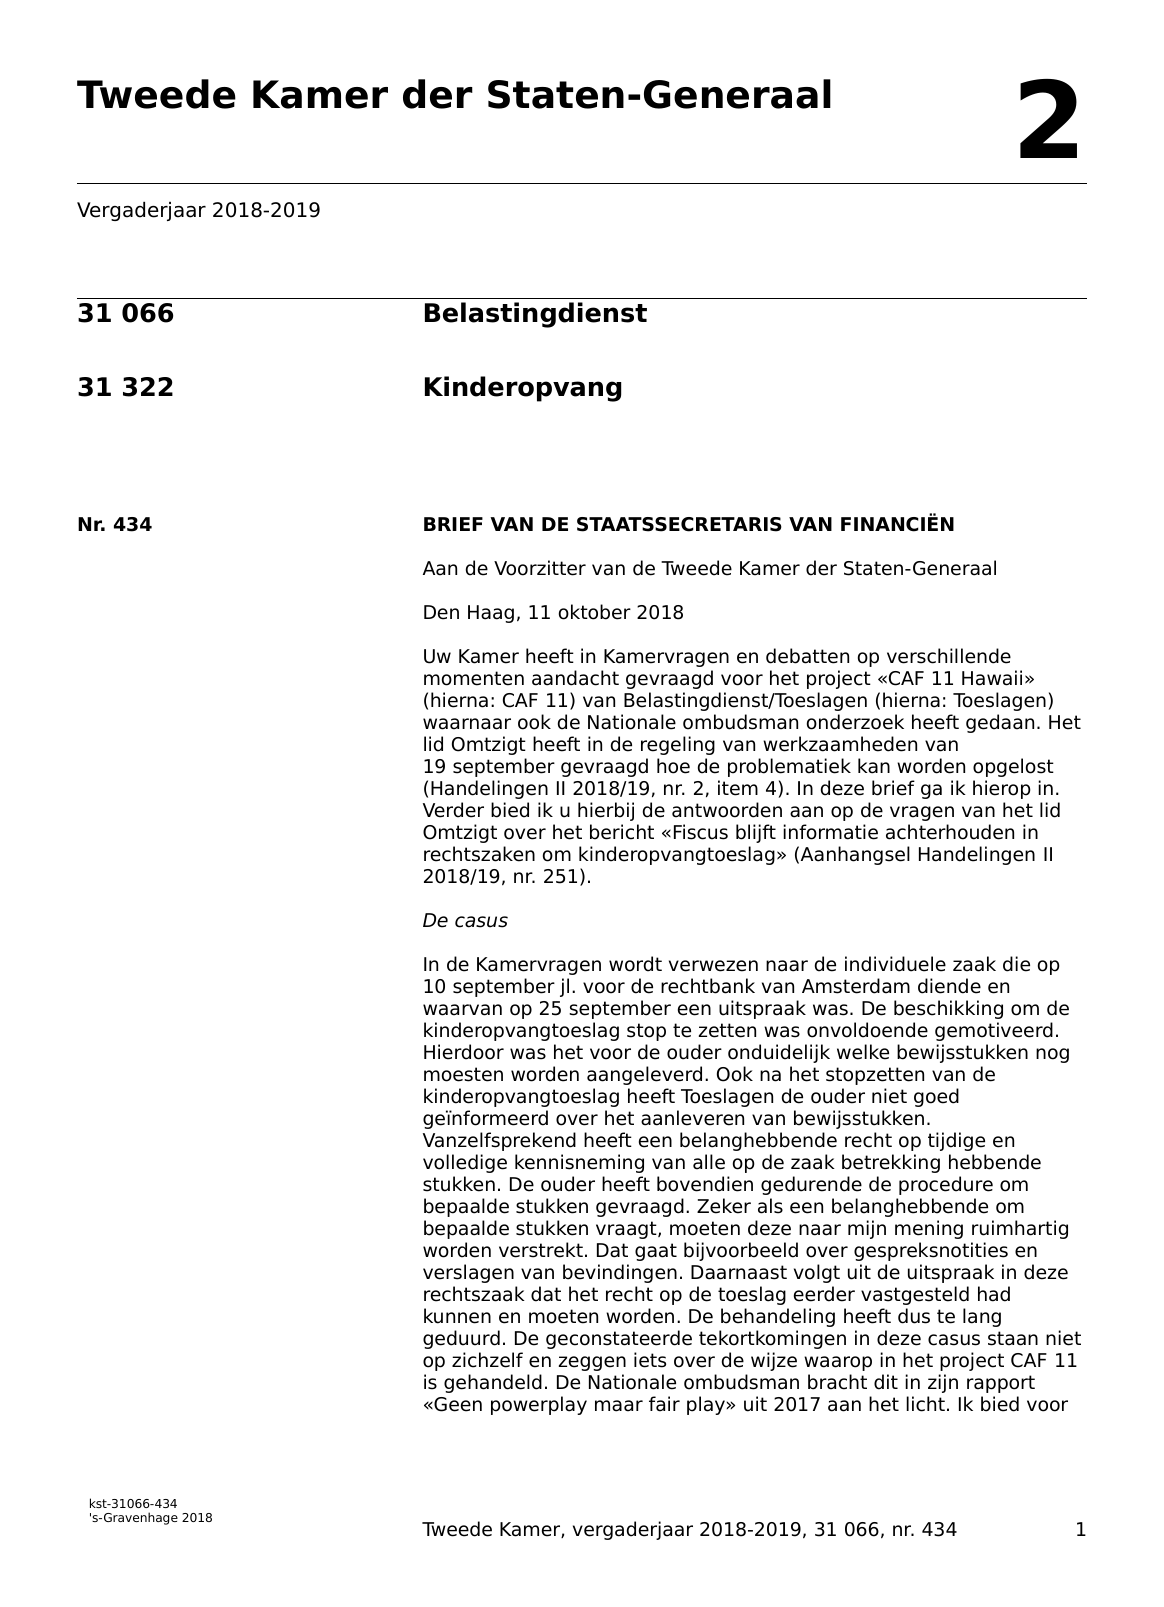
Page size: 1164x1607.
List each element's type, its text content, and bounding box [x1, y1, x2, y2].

table_cell Vergaderjaar 2018-2019 [77, 184, 1087, 298]
text Uw Kamer heeft in Kamervragen en debatten op verschillende momenten aandacht gevraagd voor het project «CAF 11 Hawaii» (hierna: CAF 11) van Belastingdienst/Toeslagen (hierna: Toeslagen) waarnaar ook de Nationale ombudsman onderzoek heeft gedaan. Het lid Omtzigt heeft in de regeling van werkzaamheden van 19 september gevraagd hoe de problematiek kan worden opgelost (Handelingen II 2018/19, nr. 2, item 4). In deze brief ga ik hierop in. Verder bied ik u hierbij de antwoorden aan op de vragen van het lid Omtzigt over het bericht «Fiscus blijft informatie achterhouden in rechtszaken om kinderopvangtoeslag» (Aanhangsel Handelingen II 2018/19, nr. 251). [422, 646, 1087, 888]
subtitle 31 322 Kinderopvang [77, 373, 1087, 403]
text In de Kamervragen wordt verwezen naar de individuele zaak die op 10 september jl. voor de rechtbank van Amsterdam diende en waarvan op 25 september een uitspraak was. De beschikking om de kinderopvangtoeslag stop te zetten was onvoldoende gemotiveerd. Hierdoor was het voor de ouder onduidelijk welke bewijsstukken nog moesten worden aangeleverd. Ook na het stopzetten van de kinderopvangtoeslag heeft Toeslagen de ouder niet goed geïnformeerd over het aanleveren van bewijsstukken. Vanzelfsprekend heeft een belanghebbende recht op tijdige en volledige kennisneming van alle op de zaak betrekking hebbende stukken. De ouder heeft bovendien gedurende de procedure om bepaalde stukken gevraagd. Zeker als een belanghebbende om bepaalde stukken vraagt, moeten deze naar mijn mening ruimhartig worden verstrekt. Dat gaat bijvoorbeeld over gespreksnotities en verslagen van bevindingen. Daarnaast volgt uit de uitspraak in deze rechtszaak dat het recht op de toeslag eerder vastgesteld had kunnen en moeten worden. De behandeling heeft dus te lang geduurd. De geconstateerde tekortkomingen in deze casus staan niet op zichzelf en zeggen iets over de wijze waarop in het project CAF 11 is gehandeld. De Nationale ombudsman bracht dit in zijn rapport «Geen powerplay maar fair play» uit 2017 aan het licht. Ik bied voor [422, 954, 1087, 1416]
subtitle 31 066 Belastingdienst [77, 299, 1087, 329]
text Den Haag, 11 oktober 2018 [422, 602, 1087, 624]
table_header Tweede Kamer der Staten-Generaal [77, 59, 886, 183]
text Aan de Voorzitter van de Tweede Kamer der Staten-Generaal [422, 558, 1087, 580]
text 's-Gravenhage 2018 [88, 1511, 323, 1525]
subtitle De casus [422, 910, 1087, 932]
subtitle Nr. 434 BRIEF VAN DE STAATSSECRETARIS VAN FINANCIËN [77, 514, 1087, 536]
text kst-31066-434 [88, 1497, 323, 1511]
table_header 2 [886, 59, 1087, 183]
